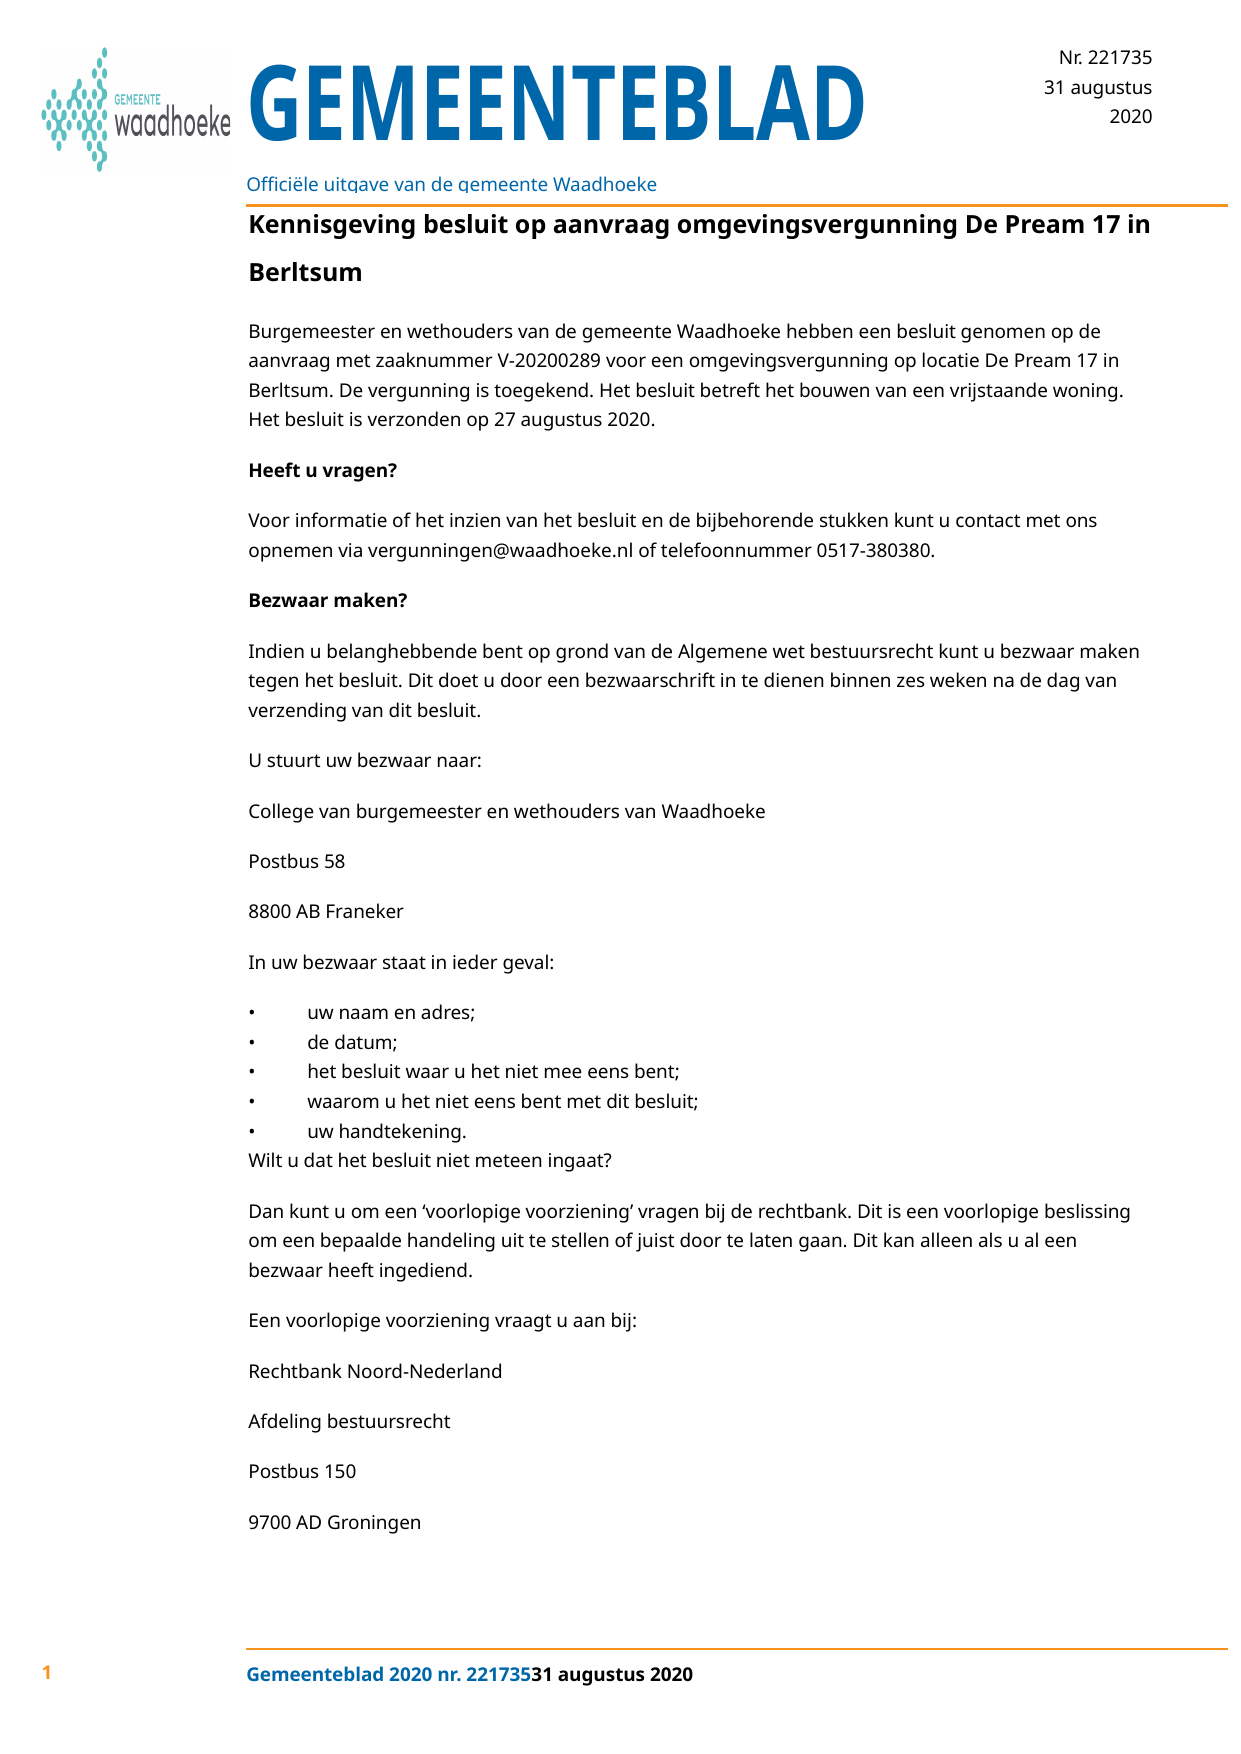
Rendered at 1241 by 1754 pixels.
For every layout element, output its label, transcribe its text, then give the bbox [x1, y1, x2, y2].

list het besluit waar u het niet mee eens bent; [248, 1059, 1152, 1084]
text Wilt u dat het besluit niet meteen ingaat? [248, 1147, 1152, 1173]
text Een voorlopige voorziening vraagt u aan bij: [248, 1307, 1152, 1333]
text Afdeling bestuursrecht [248, 1408, 1152, 1434]
text Voor informatie of het inzien van het besluit en de bijbehorende stukken kunt u contact met ons opnemen via vergunningen@waadhoeke.nl of telefoonnummer 0517-380380. [248, 507, 1152, 563]
text In uw bezwaar staat in ieder geval: [248, 949, 1152, 975]
picture [41, 47, 231, 172]
list uw handtekening. [248, 1118, 1152, 1144]
text College van burgemeester en wethouders van Waadhoeke [248, 798, 1152, 824]
text U stuurt uw bezwaar naar: [248, 747, 1152, 773]
text 9700 AD Groningen [248, 1509, 1152, 1535]
text Indien u belanghebbende bent op grond van de Algemene wet bestuursrecht kunt u bezwaar maken tegen het besluit. Dit doet u door een bezwaarschrift in te dienen binnen zes weken na de dag van verzending van dit besluit. [248, 638, 1152, 723]
list waarom u het niet eens bent met dit besluit; [248, 1088, 1152, 1114]
text Postbus 150 [248, 1459, 1152, 1484]
list de datum; [248, 1029, 1152, 1055]
text Dan kunt u om een ‘voorlopige voorziening’ vragen bij de rechtbank. Dit is een voorlopige beslissing om een bepaalde handeling uit te stellen of juist door te laten gaan. Dit kan alleen als u al een bezwaar heeft ingediend. [248, 1198, 1152, 1283]
list uw naam en adres; [248, 999, 1152, 1025]
text 8800 AB Franeker [248, 899, 1152, 924]
text Postbus 58 [248, 848, 1152, 874]
text Burgemeester en wethouders van de gemeente Waadhoeke hebben een besluit genomen op de aanvraag met zaaknummer V-20200289 voor een omgevingsvergunning op locatie De Pream 17 in Berltsum. De vergunning is toegekend. Het besluit betreft het bouwen van een vrijstaande woning. Het besluit is verzonden op 27 augustus 2020. [248, 318, 1152, 432]
text Bezwaar maken? [248, 587, 1152, 613]
text Heeft u vragen? [248, 457, 1152, 483]
text Kennisgeving besluit op aanvraag omgevingsvergunning De Pream 17 in Berltsum [248, 207, 1152, 288]
text Rechtbank Noord-Nederland [248, 1358, 1152, 1384]
